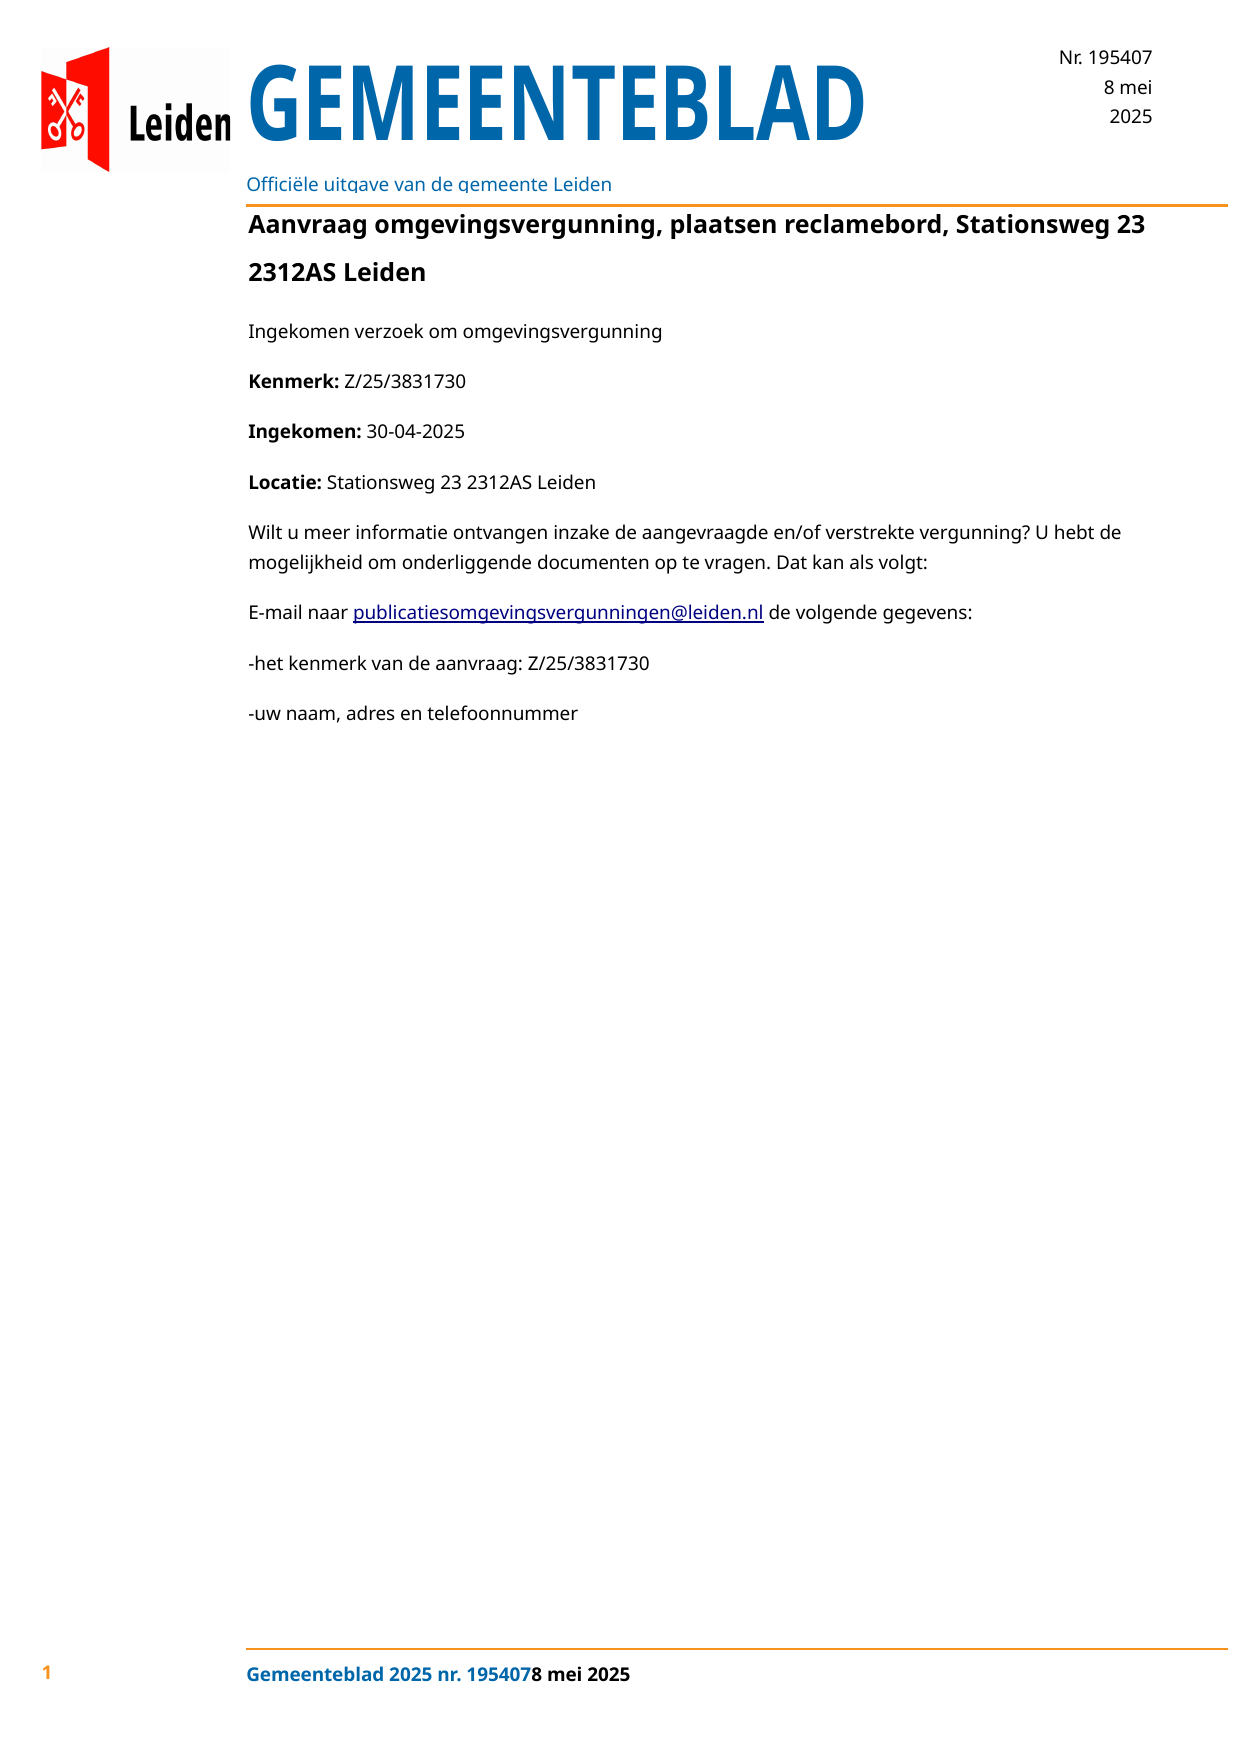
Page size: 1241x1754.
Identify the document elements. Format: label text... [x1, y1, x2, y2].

picture [41, 47, 231, 172]
text E-mail naar publicatiesomgevingsvergunningen@leiden.nl de volgende gegevens: [248, 599, 1152, 625]
text Wilt u meer informatie ontvangen inzake de aangevraagde en/of verstrekte vergunning? U hebt de mogelijkheid om onderliggende documenten op te vragen. Dat kan als volgt: [248, 519, 1152, 575]
text -uw naam, adres en telefoonnummer [248, 700, 1152, 726]
text -het kenmerk van de aanvraag: Z/25/3831730 [248, 650, 1152, 676]
text Ingekomen verzoek om omgevingsvergunning [248, 318, 1152, 344]
text Ingekomen: 30-04-2025 [248, 419, 1152, 444]
text Aanvraag omgevingsvergunning, plaatsen reclamebord, Stationsweg 23 2312AS Leiden [248, 207, 1152, 288]
text Locatie: Stationsweg 23 2312AS Leiden [248, 469, 1152, 495]
text Kenmerk: Z/25/3831730 [248, 368, 1152, 394]
